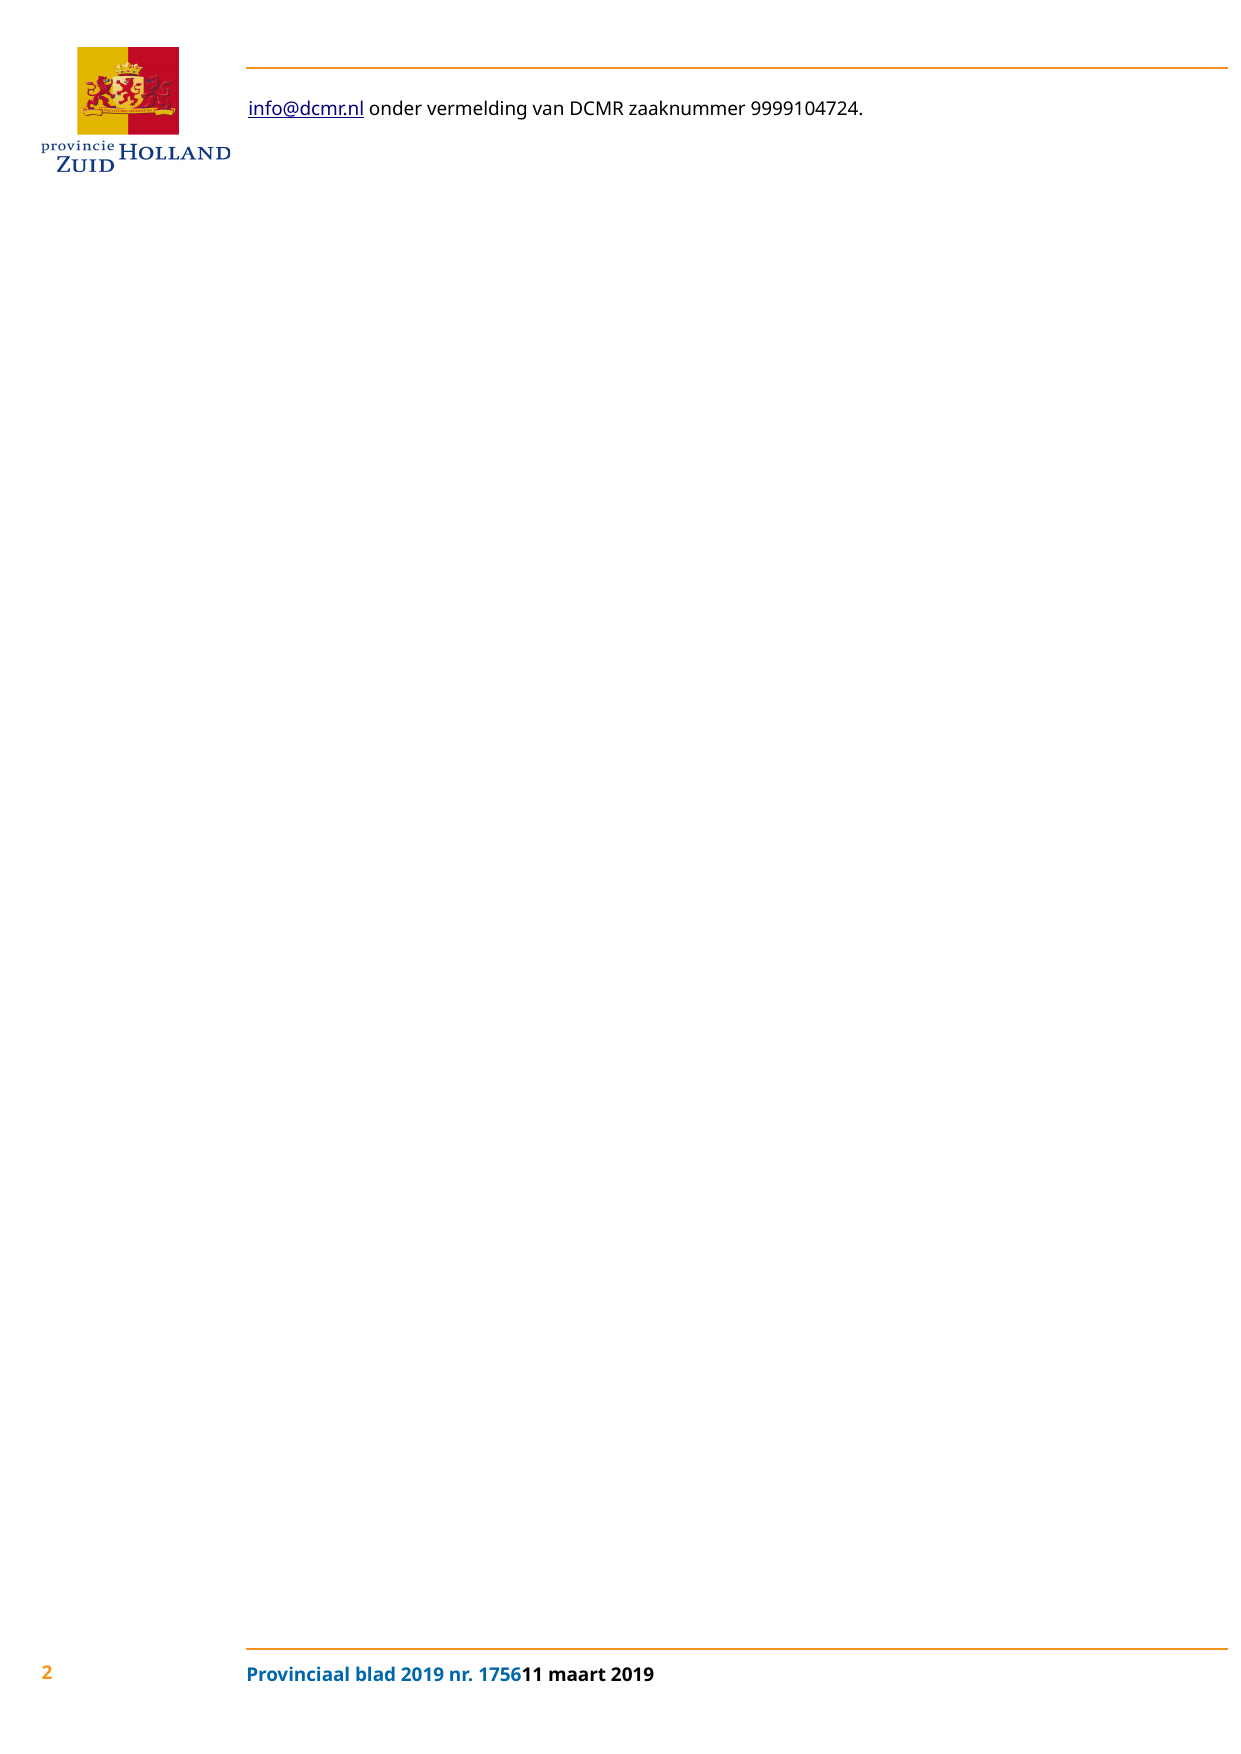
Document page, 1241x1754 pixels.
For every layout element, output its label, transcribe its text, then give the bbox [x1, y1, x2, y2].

picture [41, 47, 231, 172]
text info@dcmr.nl onder vermelding van DCMR zaaknummer 9999104724. [248, 95, 1152, 121]
